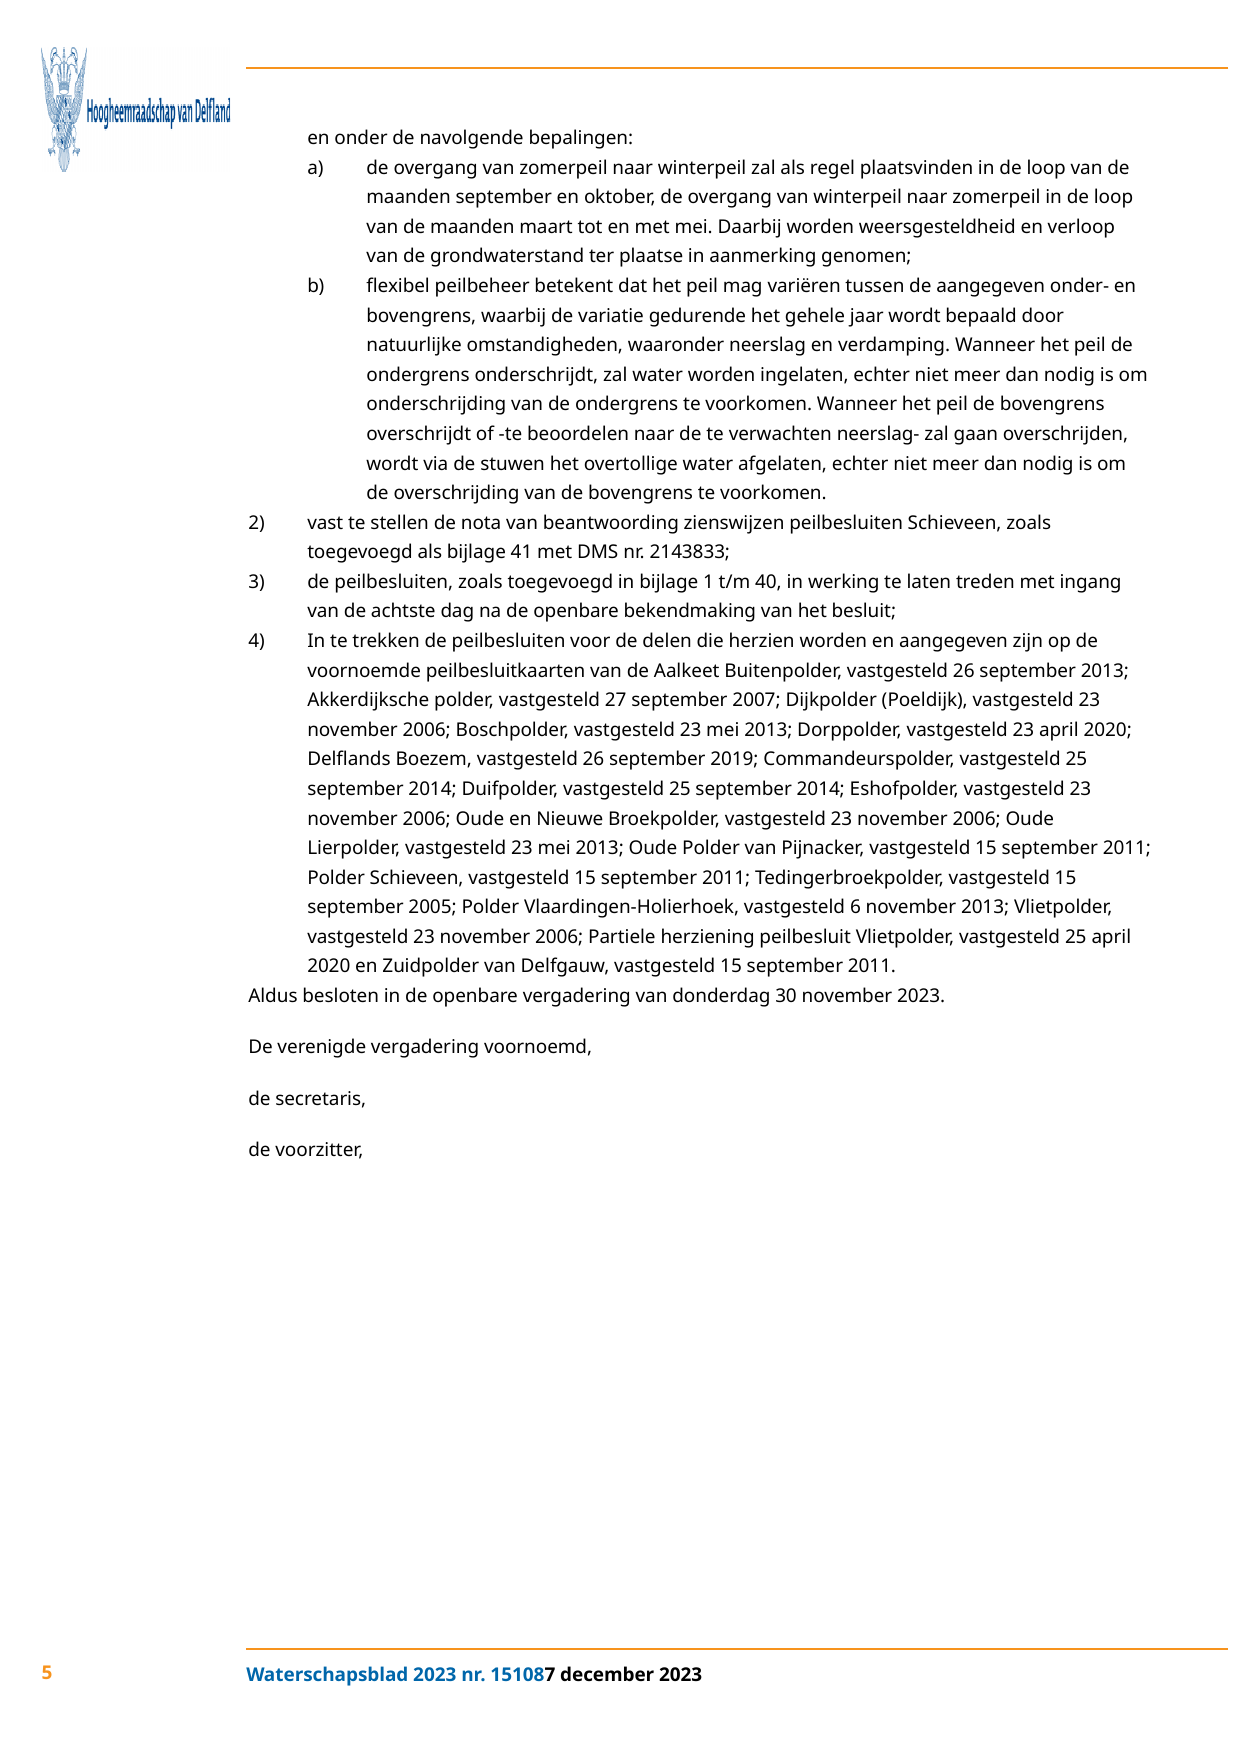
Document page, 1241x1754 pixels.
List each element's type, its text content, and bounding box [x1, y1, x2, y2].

text de voorzitter, [248, 1137, 1152, 1162]
text De verenigde vergadering voornoemd, [248, 1034, 1152, 1059]
text de secretaris, [248, 1085, 1152, 1111]
list de overgang van zomerpeil naar winterpeil zal als regel plaatsvinden in de loop van de maanden september en oktober, de overgang van winterpeil naar zomerpeil in de loop van de maanden maart tot en met mei. Daarbij worden weersgesteldheid en verloop van de grondwaterstand ter plaatse in aanmerking genomen; [307, 154, 1152, 268]
list de peilbesluiten, zoals toegevoegd in bijlage 1 t/m 40, in werking te laten treden met ingang van de achtste dag na de openbare bekendmaking van het besluit; [248, 568, 1152, 623]
list vast te stellen de nota van beantwoording zienswijzen peilbesluiten Schieveen, zoals toegevoegd als bijlage 41 met DMS nr. 2143833; [248, 509, 1152, 564]
text Aldus besloten in de openbare vergadering van donderdag 30 november 2023. [248, 982, 1152, 1008]
list flexibel peilbeheer betekent dat het peil mag variëren tussen de aangegeven onder- en bovengrens, waarbij de variatie gedurende het gehele jaar wordt bepaald door natuurlijke omstandigheden, waaronder neerslag en verdamping. Wanneer het peil de ondergrens onderschrijdt, zal water worden ingelaten, echter niet meer dan nodig is om onderschrijding van de ondergrens te voorkomen. Wanneer het peil de bovengrens overschrijdt of -te beoordelen naar de te verwachten neerslag- zal gaan overschrijden, wordt via de stuwen het overtollige water afgelaten, echter niet meer dan nodig is om de overschrijding van de bovengrens te voorkomen. [307, 272, 1152, 505]
list In te trekken de peilbesluiten voor de delen die herzien worden en aangegeven zijn op de voornoemde peilbesluitkaarten van de Aalkeet Buitenpolder, vastgesteld 26 september 2013; Akkerdijksche polder, vastgesteld 27 september 2007; Dijkpolder (Poeldijk), vastgesteld 23 november 2006; Boschpolder, vastgesteld 23 mei 2013; Dorppolder, vastgesteld 23 april 2020; Delflands Boezem, vastgesteld 26 september 2019; Commandeurspolder, vastgesteld 25 september 2014; Duifpolder, vastgesteld 25 september 2014; Eshofpolder, vastgesteld 23 november 2006; Oude en Nieuwe Broekpolder, vastgesteld 23 november 2006; Oude Lierpolder, vastgesteld 23 mei 2013; Oude Polder van Pijnacker, vastgesteld 15 september 2011; Polder Schieveen, vastgesteld 15 september 2011; Tedingerbroekpolder, vastgesteld 15 september 2005; Polder Vlaardingen-Holierhoek, vastgesteld 6 november 2013; Vlietpolder, vastgesteld 23 november 2006; Partiele herziening peilbesluit Vlietpolder, vastgesteld 25 april 2020 en Zuidpolder van Delfgauw, vastgesteld 15 september 2011. [248, 627, 1152, 978]
list en onder de navolgende bepalingen: [248, 124, 1152, 150]
picture [41, 47, 231, 172]
